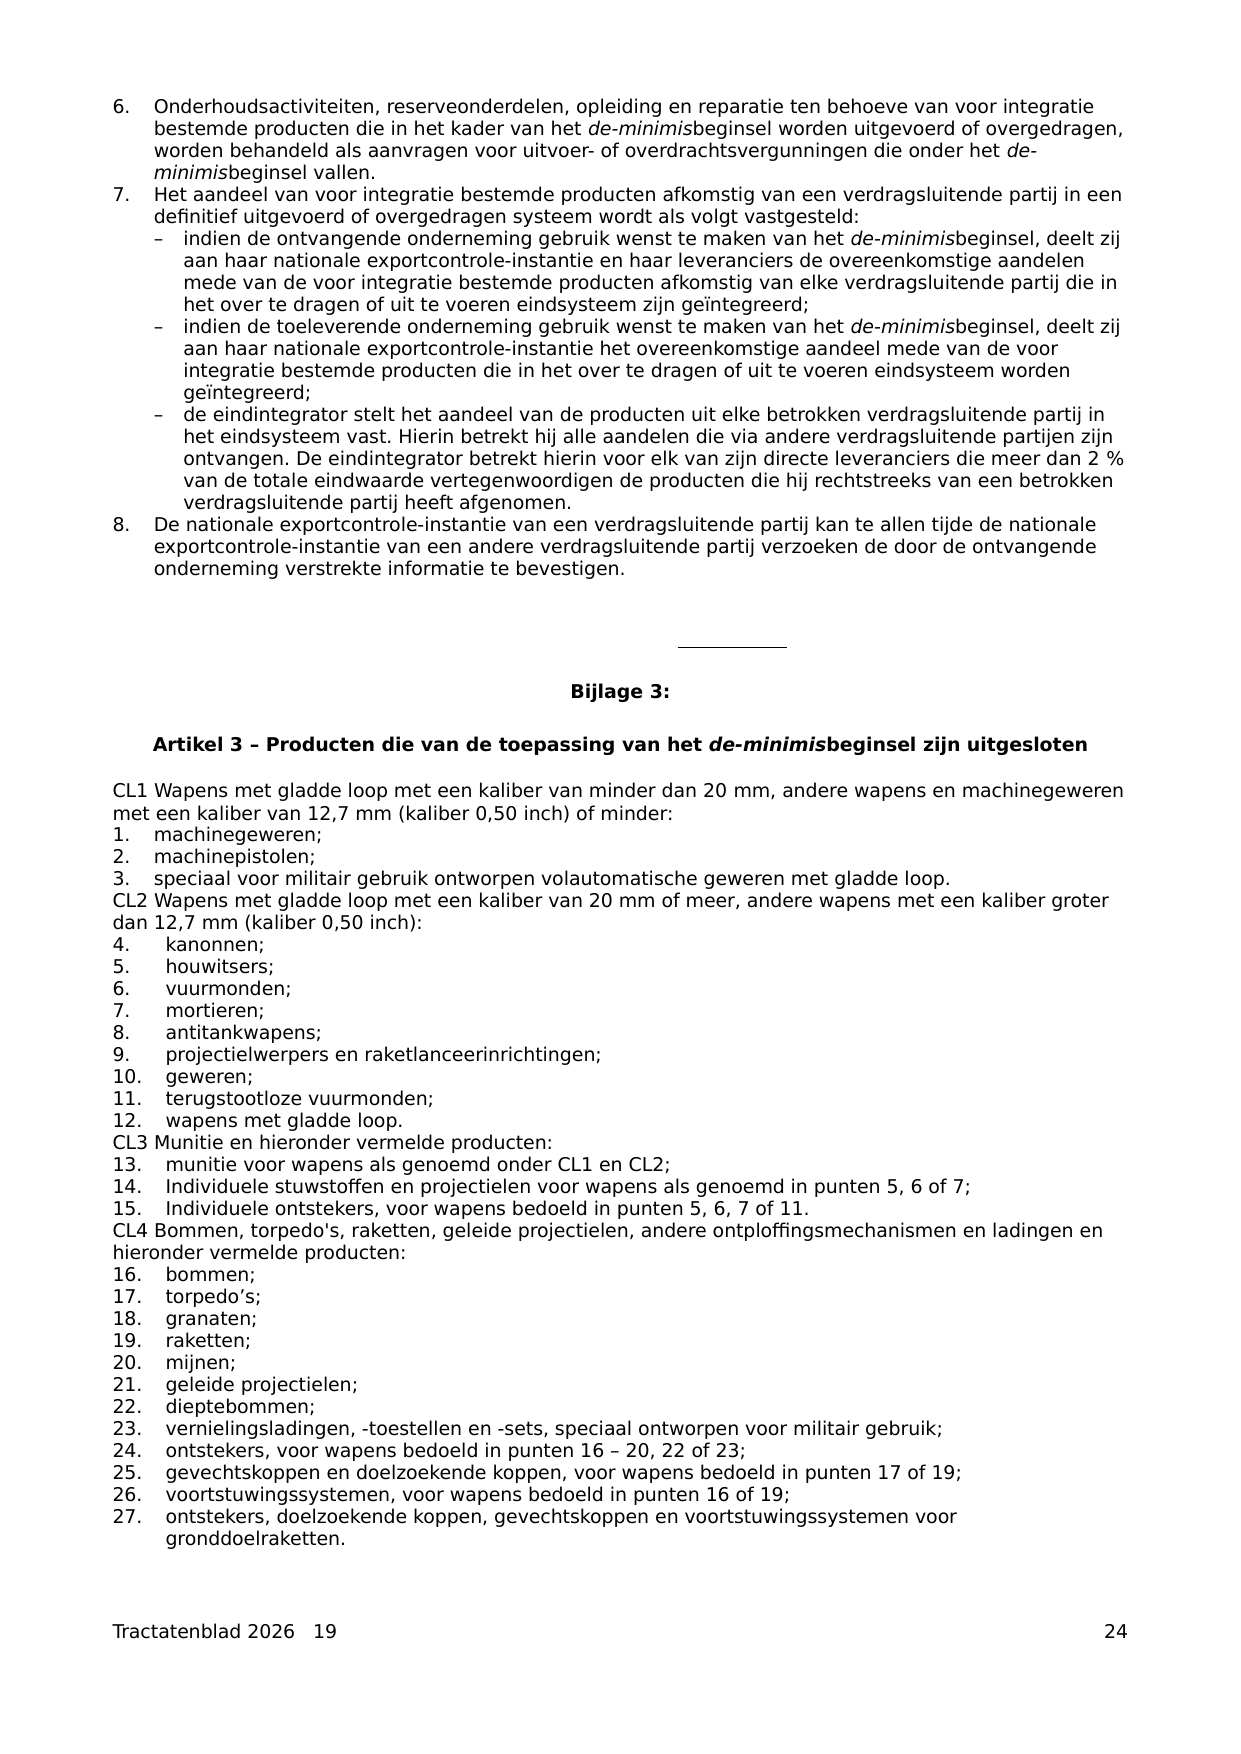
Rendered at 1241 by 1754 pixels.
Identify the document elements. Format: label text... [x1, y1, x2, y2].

text 8. De nationale exportcontrole-instantie van een verdragsluitende partij kan te allen tijde de nationale exportcontrole-instantie van een andere verdragsluitende partij verzoeken de door de ontvangende onderneming verstrekte informatie te bevestigen. [112, 513, 1128, 579]
text 18. granaten; [112, 1308, 1128, 1330]
text 26. voortstuwingssystemen, voor wapens bedoeld in punten 16 of 19; [112, 1484, 1128, 1506]
text CL4 Bommen, torpedo's, raketten, geleide projectielen, andere ontploffingsmechanismen en ladingen en hieronder vermelde producten: [112, 1220, 1128, 1264]
text 17. torpedo’s; [112, 1286, 1128, 1308]
text 14. Individuele stuwstoffen en projectielen voor wapens als genoemd in punten 5, 6 of 7; [112, 1176, 1128, 1198]
text 6. vuurmonden; [112, 978, 1128, 1000]
text – indien de toeleverende onderneming gebruik wenst te maken van het de-minimisbeginsel, deelt zij aan haar nationale exportcontrole-instantie het overeenkomstige aandeel mede van de voor integratie bestemde producten die in het over te dragen of uit te voeren eindsysteem worden geïntegreerd; [153, 316, 1128, 404]
text 25. gevechtskoppen en doelzoekende koppen, voor wapens bedoeld in punten 17 of 19; [112, 1462, 1128, 1484]
text – de eindintegrator stelt het aandeel van de producten uit elke betrokken verdragsluitende partij in het eindsysteem vast. Hierin betrekt hij alle aandelen die via andere verdragsluitende partijen zijn ontvangen. De eindintegrator betrekt hierin voor elk van zijn directe leveranciers die meer dan 2 % van de totale eindwaarde vertegenwoordigen de producten die hij rechtstreeks van een betrokken verdragsluitende partij heeft afgenomen. [153, 404, 1128, 513]
text 20. mijnen; [112, 1352, 1128, 1374]
text 5. houwitsers; [112, 956, 1128, 978]
text 12. wapens met gladde loop. [112, 1110, 1128, 1132]
text 9. projectielwerpers en raketlanceerinrichtingen; [112, 1044, 1128, 1066]
text 7. Het aandeel van voor integratie bestemde producten afkomstig van een verdragsluitende partij in een definitief uitgevoerd of overgedragen systeem wordt als volgt vastgesteld: [112, 184, 1128, 228]
text 13. munitie voor wapens als genoemd onder CL1 en CL2; [112, 1154, 1128, 1176]
text 23. vernielingsladingen, -toestellen en -sets, speciaal ontworpen voor militair gebruik; [112, 1418, 1128, 1440]
text 27. ontstekers, doelzoekende koppen, gevechtskoppen en voortstuwingssystemen voor gronddoelraketten. [112, 1506, 1128, 1550]
text 6. Onderhoudsactiviteiten, reserveonderdelen, opleiding en reparatie ten behoeve van voor integratie bestemde producten die in het kader van het de-minimisbeginsel worden uitgevoerd of overgedragen, worden behandeld als aanvragen voor uitvoer- of overdrachtsvergunningen die onder het de-minimisbeginsel vallen. [112, 96, 1128, 184]
text 24. ontstekers, voor wapens bedoeld in punten 16 – 20, 22 of 23; [112, 1440, 1128, 1462]
text 10. geweren; [112, 1066, 1128, 1088]
subtitle Artikel 3 – Producten die van de toepassing van het de-minimisbeginsel zijn uitgesloten [112, 733, 1128, 755]
text 7. mortieren; [112, 1000, 1128, 1022]
text 1. machinegeweren; [112, 824, 1128, 846]
text 15. Individuele ontstekers, voor wapens bedoeld in punten 5, 6, 7 of 11. [112, 1198, 1128, 1220]
text CL3 Munitie en hieronder vermelde producten: [112, 1132, 1128, 1154]
subtitle Bijlage 3: [112, 681, 1128, 703]
text CL1 Wapens met gladde loop met een kaliber van minder dan 20 mm, andere wapens en machinegeweren met een kaliber van 12,7 mm (kaliber 0,50 inch) of minder: [112, 780, 1128, 824]
text 4. kanonnen; [112, 934, 1128, 956]
text 11. terugstootloze vuurmonden; [112, 1088, 1128, 1110]
text CL2 Wapens met gladde loop met een kaliber van 20 mm of meer, andere wapens met een kaliber groter dan 12,7 mm (kaliber 0,50 inch): [112, 890, 1128, 934]
text 19. raketten; [112, 1330, 1128, 1352]
text 3. speciaal voor militair gebruik ontworpen volautomatische geweren met gladde loop. [112, 868, 1128, 890]
text 21. geleide projectielen; [112, 1374, 1128, 1396]
text 2. machinepistolen; [112, 846, 1128, 868]
text 22. dieptebommen; [112, 1396, 1128, 1418]
text 8. antitankwapens; [112, 1022, 1128, 1044]
text – indien de ontvangende onderneming gebruik wenst te maken van het de-minimisbeginsel, deelt zij aan haar nationale exportcontrole-instantie en haar leveranciers de overeenkomstige aandelen mede van de voor integratie bestemde producten afkomstig van elke verdragsluitende partij die in het over te dragen of uit te voeren eindsysteem zijn geïntegreerd; [153, 228, 1128, 316]
text 16. bommen; [112, 1264, 1128, 1286]
